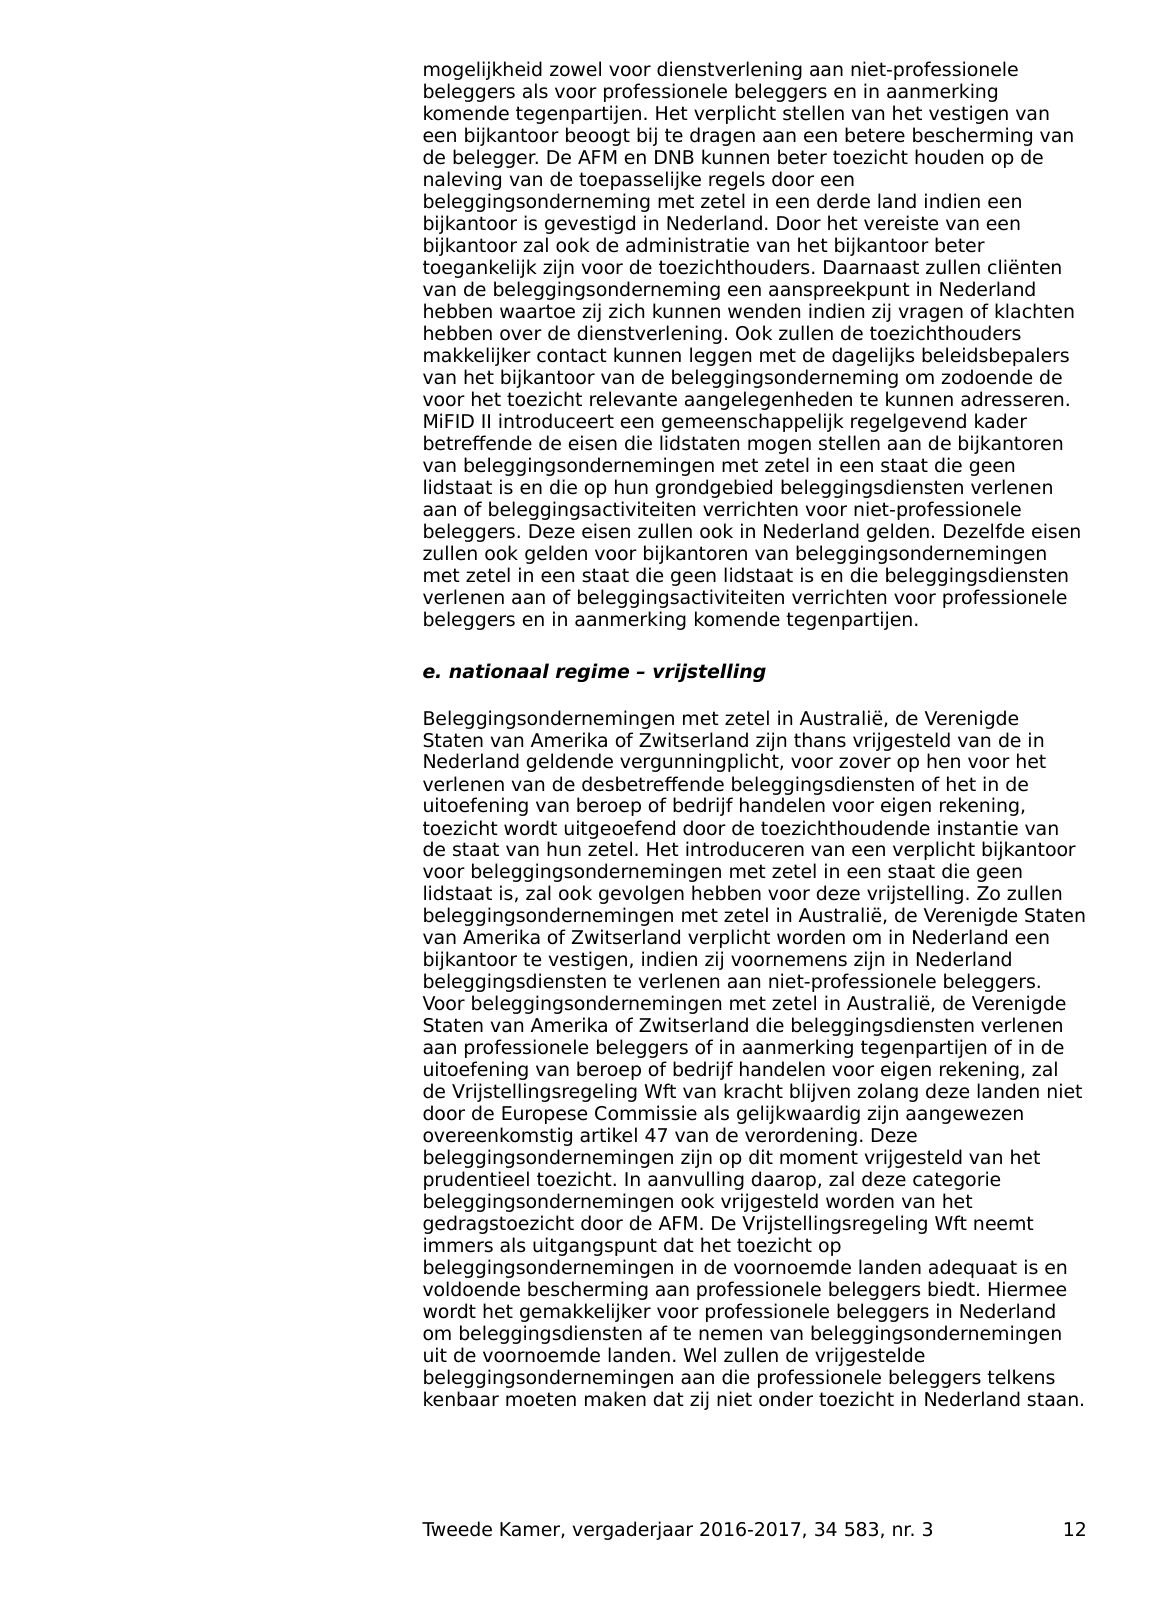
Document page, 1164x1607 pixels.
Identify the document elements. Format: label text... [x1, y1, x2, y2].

subtitle e. nationaal regime – vrijstelling [422, 661, 1087, 682]
text Beleggingsondernemingen met zetel in Australië, de Verenigde Staten van Amerika of Zwitserland zijn thans vrijgesteld van de in Nederland geldende vergunningplicht, voor zover op hen voor het verlenen van de desbetreffende beleggingsdiensten of het in de uitoefening van beroep of bedrijf handelen voor eigen rekening, toezicht wordt uitgeoefend door de toezichthoudende instantie van de staat van hun zetel. Het introduceren van een verplicht bijkantoor voor beleggingsondernemingen met zetel in een staat die geen lidstaat is, zal ook gevolgen hebben voor deze vrijstelling. Zo zullen beleggingsondernemingen met zetel in Australië, de Verenigde Staten van Amerika of Zwitserland verplicht worden om in Nederland een bijkantoor te vestigen, indien zij voornemens zijn in Nederland beleggingsdiensten te verlenen aan niet-professionele beleggers. [422, 707, 1087, 993]
text Voor beleggingsondernemingen met zetel in Australië, de Verenigde Staten van Amerika of Zwitserland die beleggingsdiensten verlenen aan professionele beleggers of in aanmerking tegenpartijen of in de uitoefening van beroep of bedrijf handelen voor eigen rekening, zal de Vrijstellingsregeling Wft van kracht blijven zolang deze landen niet door de Europese Commissie als gelijkwaardig zijn aangewezen overeenkomstig artikel 47 van de verordening. Deze beleggingsondernemingen zijn op dit moment vrijgesteld van het prudentieel toezicht. In aanvulling daarop, zal deze categorie beleggingsondernemingen ook vrijgesteld worden van het gedragstoezicht door de AFM. De Vrijstellingsregeling Wft neemt immers als uitgangspunt dat het toezicht op beleggingsondernemingen in de voornoemde landen adequaat is en voldoende bescherming aan professionele beleggers biedt. Hiermee wordt het gemakkelijker voor professionele beleggers in Nederland om beleggingsdiensten af te nemen van beleggingsondernemingen uit de voornoemde landen. Wel zullen de vrijgestelde beleggingsondernemingen aan die professionele beleggers telkens kenbaar moeten maken dat zij niet onder toezicht in Nederland staan. [422, 993, 1087, 1411]
text mogelijkheid zowel voor dienstverlening aan niet-professionele beleggers als voor professionele beleggers en in aanmerking komende tegenpartijen. Het verplicht stellen van het vestigen van een bijkantoor beoogt bij te dragen aan een betere bescherming van de belegger. De AFM en DNB kunnen beter toezicht houden op de naleving van de toepasselijke regels door een beleggingsonderneming met zetel in een derde land indien een bijkantoor is gevestigd in Nederland. Door het vereiste van een bijkantoor zal ook de administratie van het bijkantoor beter toegankelijk zijn voor de toezichthouders. Daarnaast zullen cliënten van de beleggingsonderneming een aanspreekpunt in Nederland hebben waartoe zij zich kunnen wenden indien zij vragen of klachten hebben over de dienstverlening. Ook zullen de toezichthouders makkelijker contact kunnen leggen met de dagelijks beleidsbepalers van het bijkantoor van de beleggingsonderneming om zodoende de voor het toezicht relevante aangelegenheden te kunnen adresseren. MiFID II introduceert een gemeenschappelijk regelgevend kader betreffende de eisen die lidstaten mogen stellen aan de bijkantoren van beleggingsondernemingen met zetel in een staat die geen lidstaat is en die op hun grondgebied beleggingsdiensten verlenen aan of beleggingsactiviteiten verrichten voor niet-professionele beleggers. Deze eisen zullen ook in Nederland gelden. Dezelfde eisen zullen ook gelden voor bijkantoren van beleggingsondernemingen met zetel in een staat die geen lidstaat is en die beleggingsdiensten verlenen aan of beleggingsactiviteiten verrichten voor professionele beleggers en in aanmerking komende tegenpartijen. [422, 59, 1087, 631]
